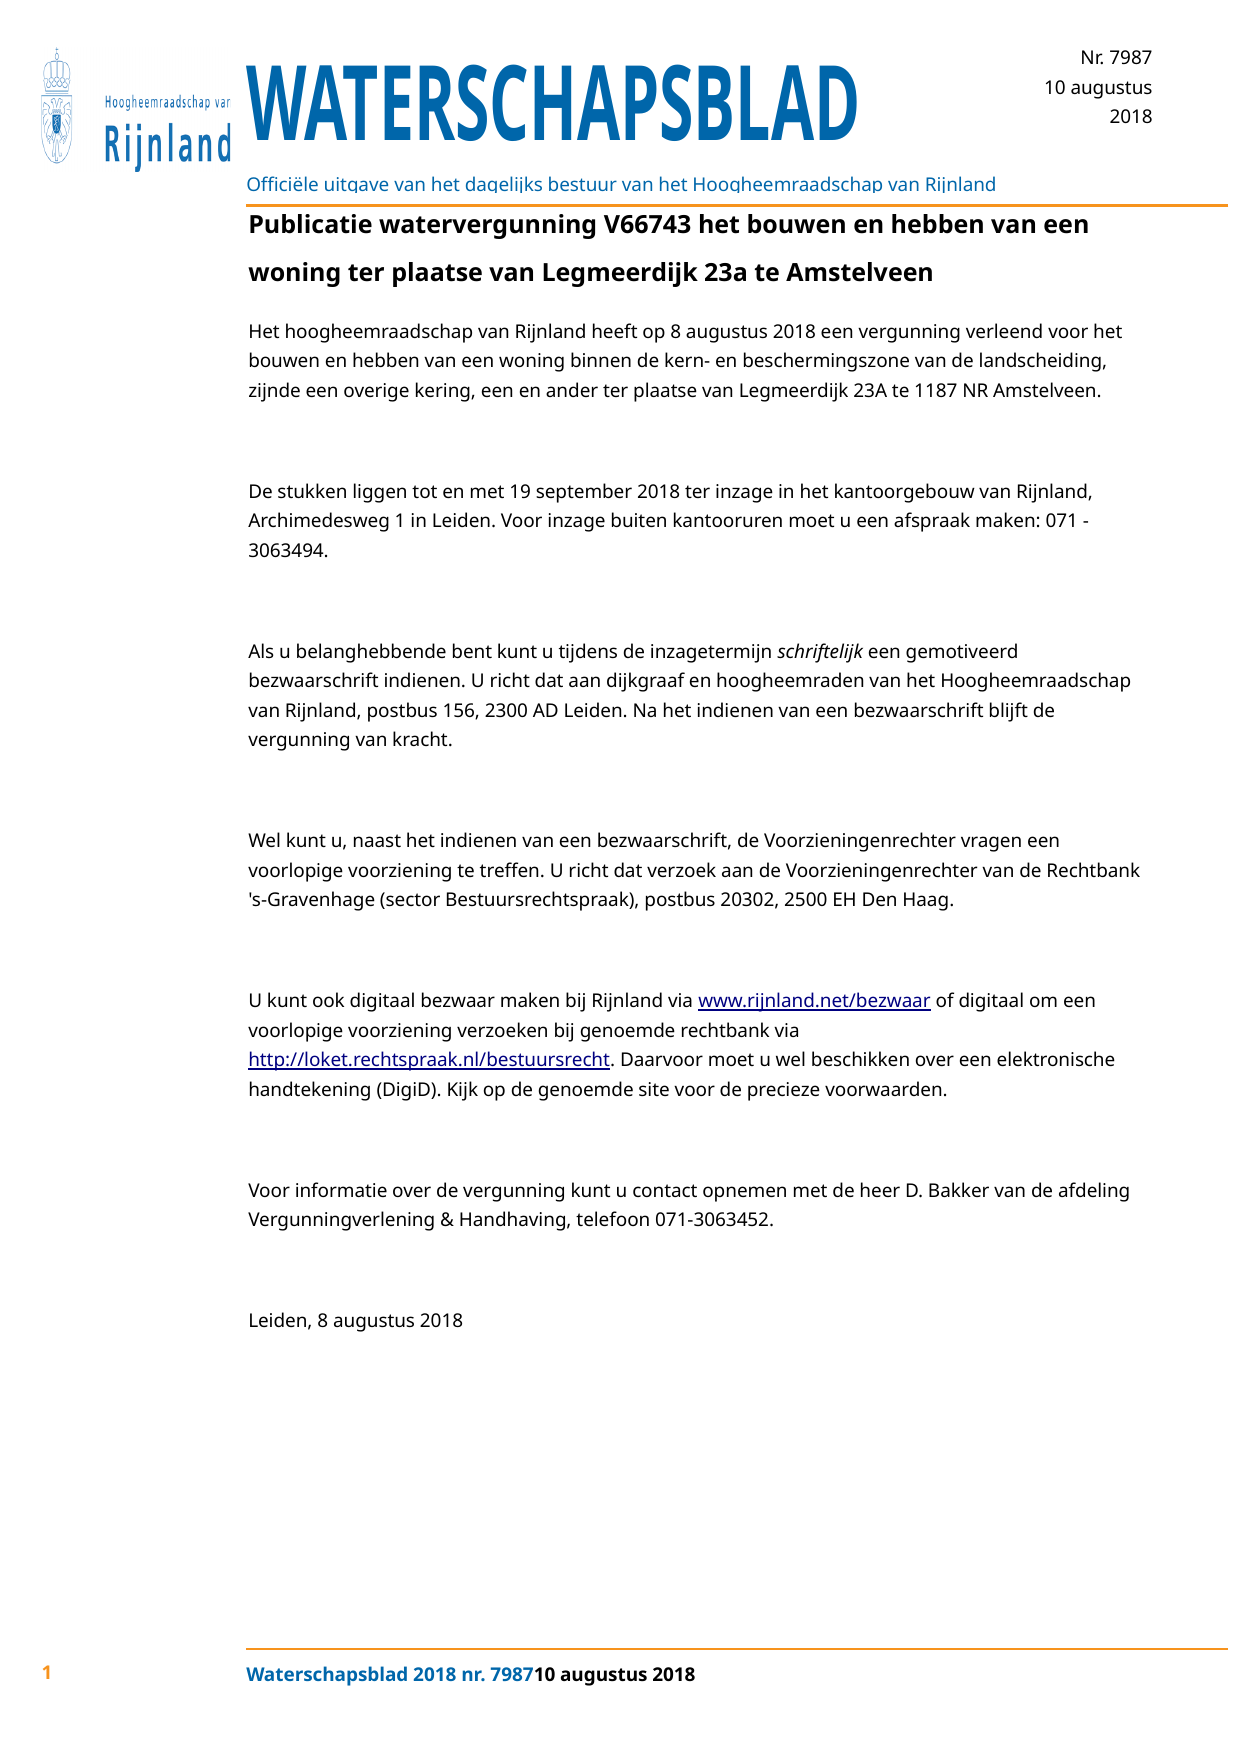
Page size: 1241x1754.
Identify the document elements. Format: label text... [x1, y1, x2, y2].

text Publicatie watervergunning V66743 het bouwen en hebben van een woning ter plaatse van Legmeerdijk 23a te Amstelveen [248, 207, 1152, 288]
text Het hoogheemraadschap van Rijnland heeft op 8 augustus 2018 een vergunning verleend voor het bouwen en hebben van een woning binnen de kern- en beschermingszone van de landscheiding, zijnde een overige kering, een en ander ter plaatse van Legmeerdijk 23A te 1187 NR Amstelveen. [248, 318, 1152, 403]
text Leiden, 8 augustus 2018 [248, 1307, 1152, 1333]
picture [41, 47, 231, 172]
text U kunt ook digitaal bezwaar maken bij Rijnland via www.rijnland.net/bezwaar of digitaal om een voorlopige voorziening verzoeken bij genoemde rechtbank via http://loket.rechtspraak.nl/bestuursrecht. Daarvoor moet u wel beschikken over een elektronische handtekening (DigiD). Kijk op de genoemde site voor de precieze voorwaarden. [248, 987, 1152, 1102]
text Als u belanghebbende bent kunt u tijdens de inzagetermijn schriftelijk een gemotiveerd bezwaarschrift indienen. U richt dat aan dijkgraaf en hoogheemraden van het Hoogheemraadschap van Rijnland, postbus 156, 2300 AD Leiden. Na het indienen van een bezwaarschrift blijft de vergunning van kracht. [248, 638, 1152, 752]
text Voor informatie over de vergunning kunt u contact opnemen met de heer D. Bakker van de afdeling Vergunningverlening & Handhaving, telefoon 071-3063452. [248, 1177, 1152, 1232]
text Wel kunt u, naast het indienen van een bezwaarschrift, de Voorzieningenrechter vragen een voorlopige voorziening te treffen. U richt dat verzoek aan de Voorzieningenrechter van de Rechtbank 's-Gravenhage (sector Bestuursrechtspraak), postbus 20302, 2500 EH Den Haag. [248, 827, 1152, 912]
text De stukken liggen tot en met 19 september 2018 ter inzage in het kantoorgebouw van Rijnland, Archimedesweg 1 in Leiden. Voor inzage buiten kantooruren moet u een afspraak maken: 071 - 3063494. [248, 478, 1152, 563]
